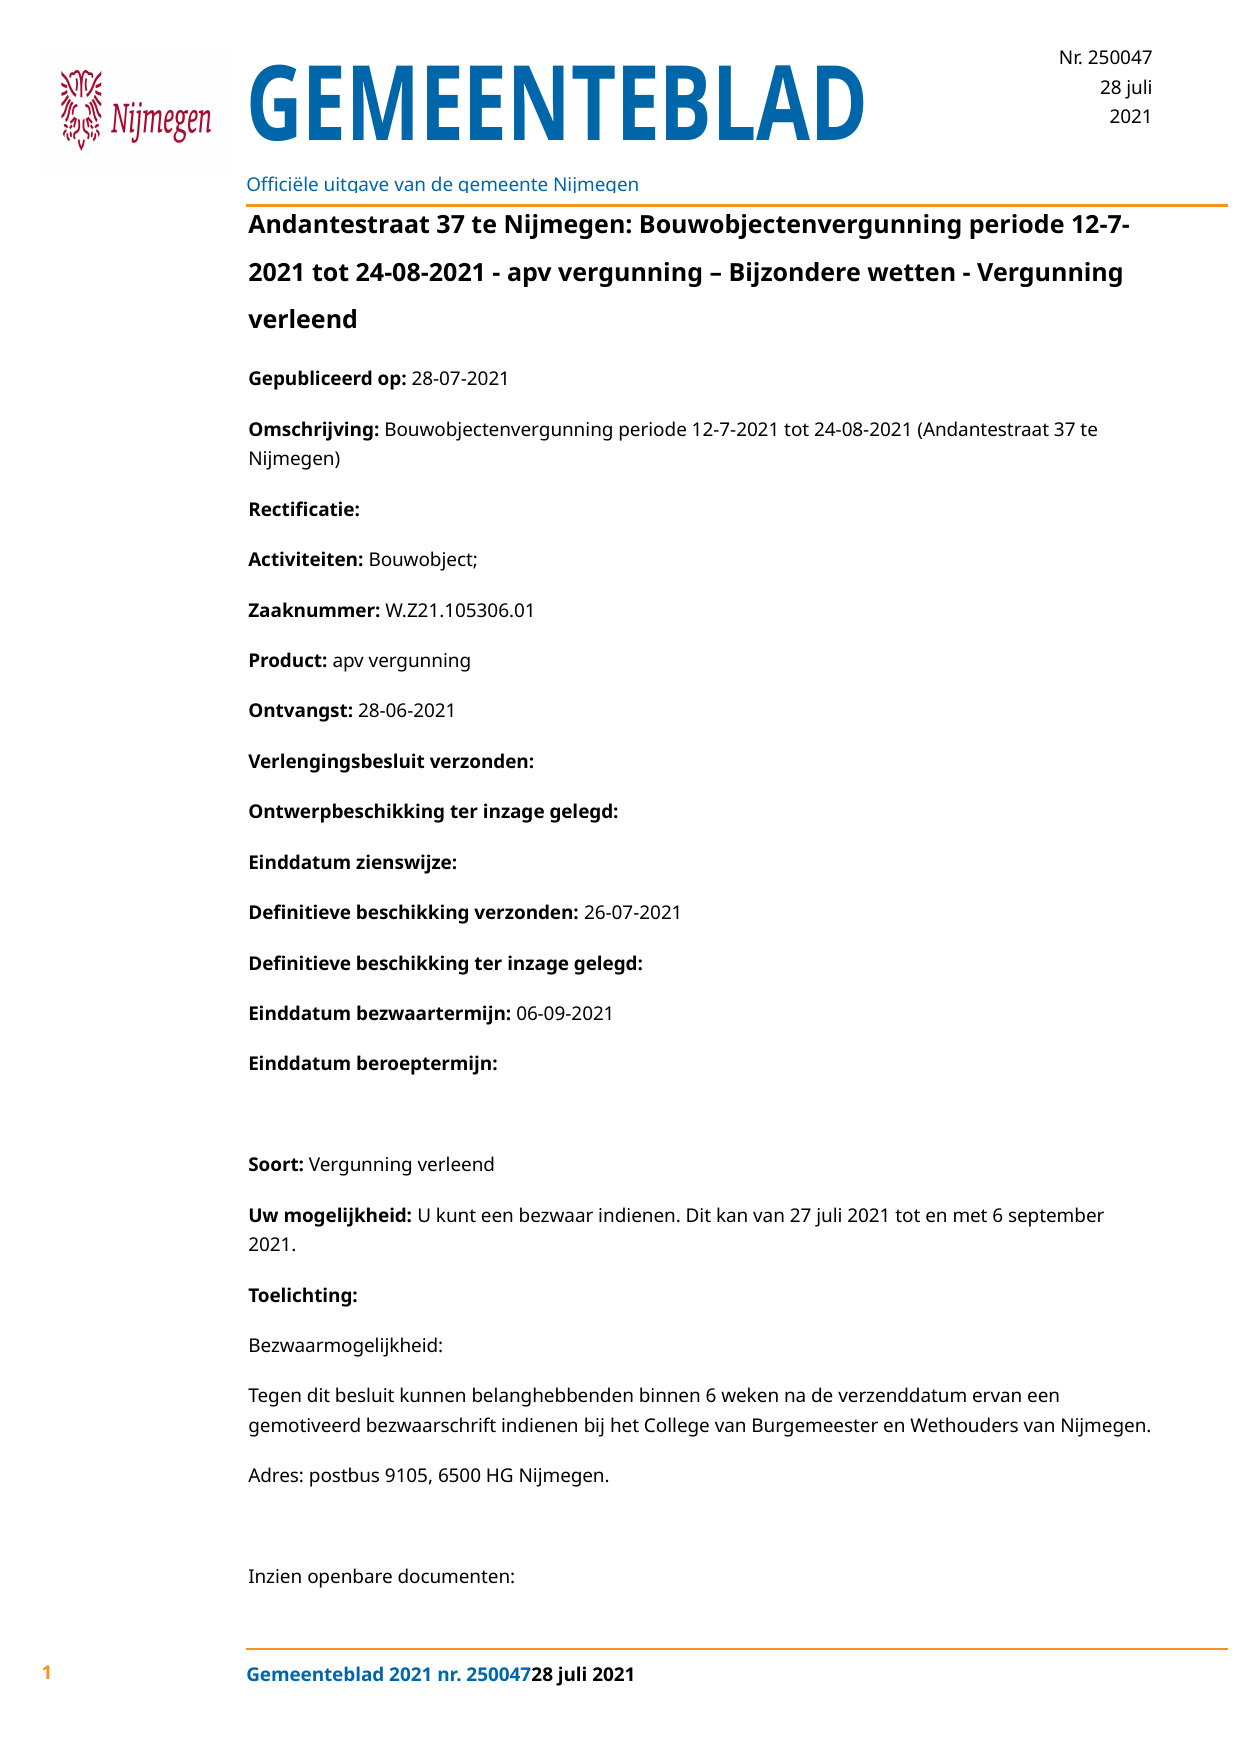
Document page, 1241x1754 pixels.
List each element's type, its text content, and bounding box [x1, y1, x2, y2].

text Einddatum zienswijze: [248, 849, 1152, 874]
text Toelichting: [248, 1282, 1152, 1307]
text Omschrijving: Bouwobjectenvergunning periode 12-7-2021 tot 24-08-2021 (Andantestraat 37 te Nijmegen) [248, 416, 1152, 471]
picture [41, 47, 231, 172]
text Rectificatie: [248, 496, 1152, 522]
text Ontvangst: 28-06-2021 [248, 698, 1152, 723]
text Zaaknummer: W.Z21.105306.01 [248, 597, 1152, 622]
text Definitieve beschikking verzonden: 26-07-2021 [248, 899, 1152, 925]
text Uw mogelijkheid: U kunt een bezwaar indienen. Dit kan van 27 juli 2021 tot en met 6 september 2021. [248, 1202, 1152, 1257]
text Verlengingsbesluit verzonden: [248, 748, 1152, 774]
text Soort: Vergunning verleend [248, 1151, 1152, 1177]
text Einddatum bezwaartermijn: 06-09-2021 [248, 1000, 1152, 1026]
text Ontwerpbeschikking ter inzage gelegd: [248, 798, 1152, 824]
text Inzien openbare documenten: [248, 1563, 1152, 1589]
text Adres: postbus 9105, 6500 HG Nijmegen. [248, 1463, 1152, 1488]
text Product: apv vergunning [248, 647, 1152, 673]
text Gepubliceerd op: 28-07-2021 [248, 366, 1152, 391]
text Einddatum beroeptermijn: [248, 1051, 1152, 1076]
text Bezwaarmogelijkheid: [248, 1332, 1152, 1358]
text Definitieve beschikking ter inzage gelegd: [248, 950, 1152, 975]
text Tegen dit besluit kunnen belanghebbenden binnen 6 weken na de verzenddatum ervan een gemotiveerd bezwaarschrift indienen bij het College van Burgemeester en Wethouders van Nijmegen. [248, 1383, 1152, 1438]
text Activiteiten: Bouwobject; [248, 546, 1152, 572]
text Andantestraat 37 te Nijmegen: Bouwobjectenvergunning periode 12-7-2021 tot 24-08-2021 - apv vergunning – Bijzondere wetten - Vergunning verleend [248, 207, 1152, 336]
